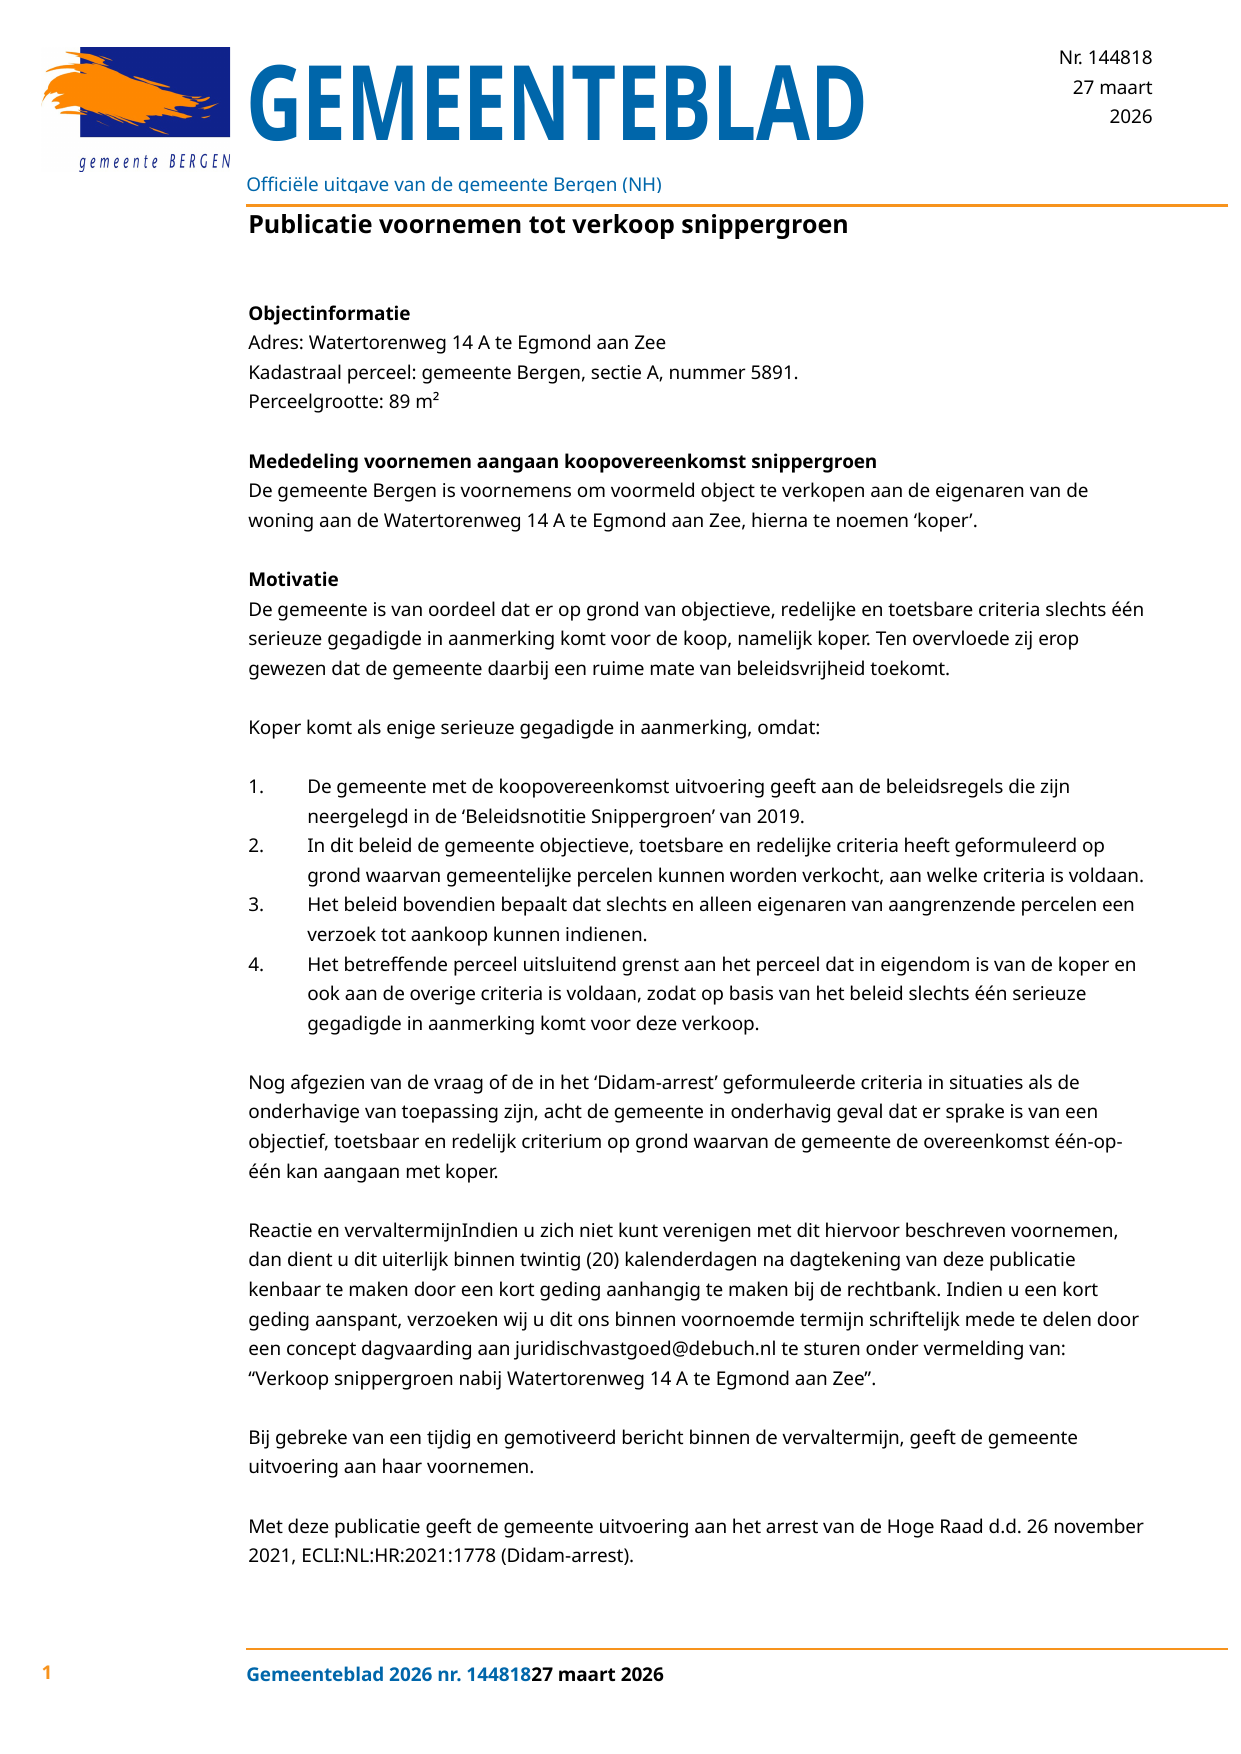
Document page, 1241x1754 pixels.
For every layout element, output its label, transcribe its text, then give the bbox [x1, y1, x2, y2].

text Motivatie [248, 566, 1152, 592]
text Bij gebreke van een tijdig en gemotiveerd bericht binnen de vervaltermijn, geeft de gemeente uitvoering aan haar voornemen. [248, 1424, 1152, 1479]
picture [41, 47, 231, 172]
list In dit beleid de gemeente objectieve, toetsbare en redelijke criteria heeft geformuleerd op grond waarvan gemeentelijke percelen kunnen worden verkocht, aan welke criteria is voldaan. [248, 832, 1152, 888]
list Het beleid bovendien bepaalt dat slechts en alleen eigenaren van aangrenzende percelen een verzoek tot aankoop kunnen indienen. [248, 892, 1152, 947]
text De gemeente is van oordeel dat er op grond van objectieve, redelijke en toetsbare criteria slechts één serieuze gegadigde in aanmerking komt voor de koop, namelijk koper. Ten overvloede zij erop gewezen dat de gemeente daarbij een ruime mate van beleidsvrijheid toekomt. [248, 596, 1152, 681]
text Koper komt als enige serieuze gegadigde in aanmerking, omdat: [248, 714, 1152, 740]
text Perceelgrootte: 89 m² [248, 389, 1152, 414]
text Adres: Watertorenweg 14 A te Egmond aan Zee [248, 329, 1152, 355]
list Het betreffende perceel uitsluitend grenst aan het perceel dat in eigendom is van de koper en ook aan de overige criteria is voldaan, zodat op basis van het beleid slechts één serieuze gegadigde in aanmerking komt voor deze verkoop. [248, 951, 1152, 1036]
text De gemeente Bergen is voornemens om voormeld object te verkopen aan de eigenaren van de woning aan de Watertorenweg 14 A te Egmond aan Zee, hierna te noemen ‘koper’. [248, 477, 1152, 533]
list De gemeente met de koopovereenkomst uitvoering geeft aan de beleidsregels die zijn neergelegd in de ‘Beleidsnotitie Snippergroen’ van 2019. [248, 773, 1152, 828]
text Nog afgezien van de vraag of de in het ‘Didam-arrest’ geformuleerde criteria in situaties als de onderhavige van toepassing zijn, acht de gemeente in onderhavig geval dat er sprake is van een objectief, toetsbaar en redelijk criterium op grond waarvan de gemeente de overeenkomst één-op-één kan aangaan met koper. [248, 1069, 1152, 1183]
text Reactie en vervaltermijnIndien u zich niet kunt verenigen met dit hiervoor beschreven voornemen, dan dient u dit uiterlijk binnen twintig (20) kalenderdagen na dagtekening van deze publicatie kenbaar te maken door een kort geding aanhangig te maken bij de rechtbank. Indien u een kort geding aanspant, verzoeken wij u dit ons binnen voornoemde termijn schriftelijk mede te delen door een concept dagvaarding aan juridischvastgoed@debuch.nl te sturen onder vermelding van: “Verkoop snippergroen nabij Watertorenweg 14 A te Egmond aan Zee”. [248, 1217, 1152, 1391]
text Kadastraal perceel: gemeente Bergen, sectie A, nummer 5891. [248, 359, 1152, 385]
text Met deze publicatie geeft de gemeente uitvoering aan het arrest van de Hoge Raad d.d. 26 november 2021, ECLI:NL:HR:2021:1778 (Didam-arrest). [248, 1513, 1152, 1568]
text Objectinformatie [248, 300, 1152, 326]
text Mededeling voornemen aangaan koopovereenkomst snippergroen [248, 448, 1152, 473]
text Publicatie voornemen tot verkoop snippergroen [248, 207, 1152, 241]
